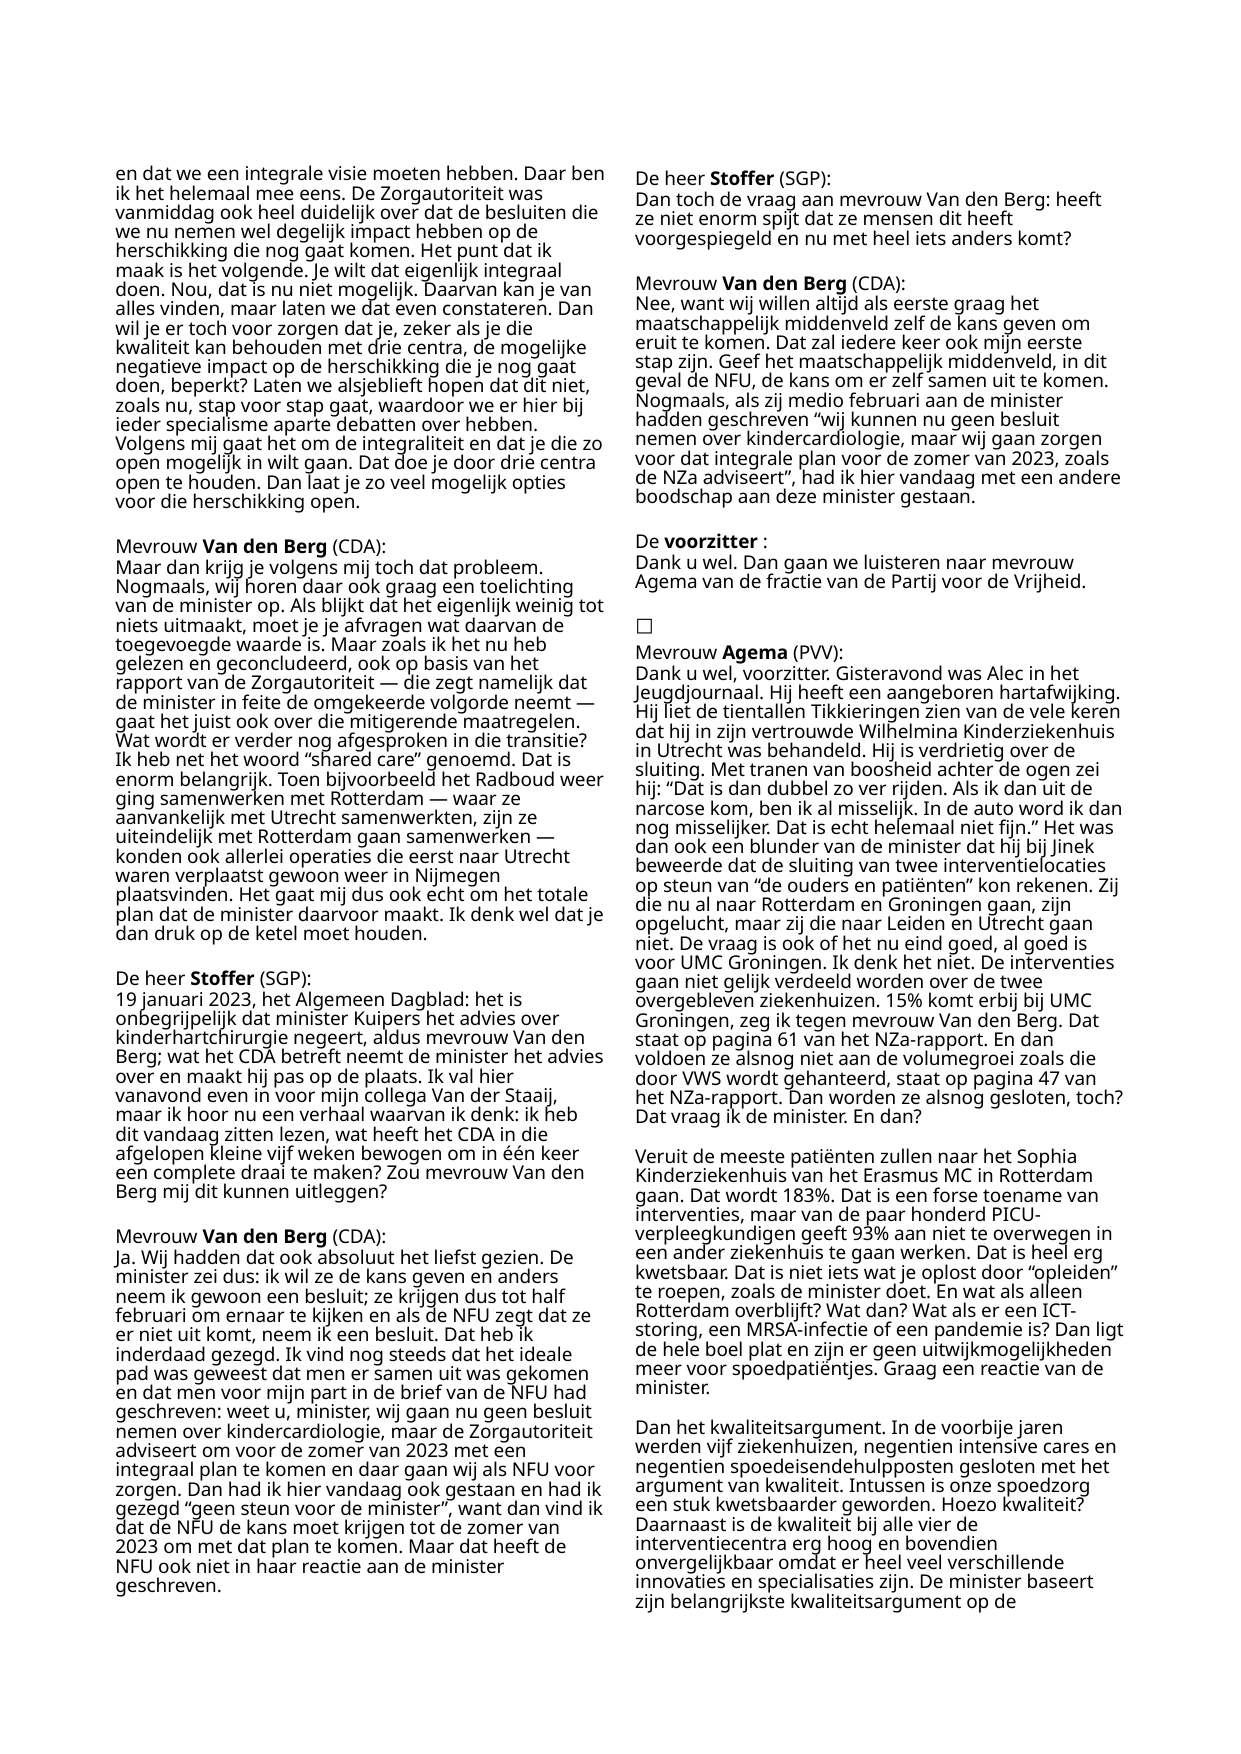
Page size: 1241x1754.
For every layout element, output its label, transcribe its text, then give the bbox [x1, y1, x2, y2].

text De heer Stoffer (SGP): [635, 165, 1125, 191]
text Nee, want wij willen altijd als eerste graag het maatschappelijk middenveld zelf de kans geven om eruit te komen. Dat zal iedere keer ook mijn eerste stap zijn. Geef het maatschappelijk middenveld, in dit geval de NFU, de kans om er zelf samen uit te komen. Nogmaals, als zij medio februari aan de minister hadden geschreven “wij kunnen nu geen besluit nemen over kindercardiologie, maar wij gaan zorgen voor dat integrale plan voor de zomer van 2023, zoals de NZa adviseert”, had ik hier vandaag met een andere boodschap aan deze minister gestaan. [635, 295, 1125, 507]
text Maar dan krijg je volgens mij toch dat probleem. Nogmaals, wij horen daar ook graag een toelichting van de minister op. Als blijkt dat het eigenlijk weinig tot niets uitmaakt, moet je je afvragen wat daarvan de toegevoegde waarde is. Maar zoals ik het nu heb gelezen en geconcludeerd, ook op basis van het rapport van de Zorgautoriteit — die zegt namelijk dat de minister in feite de omgekeerde volgorde neemt — gaat het juist ook over die mitigerende maatregelen. Wat wordt er verder nog afgesproken in die transitie? Ik heb net het woord “shared care” genoemd. Dat is enorm belangrijk. Toen bijvoorbeeld het Radboud weer ging samenwerken met Rotterdam — waar ze aanvankelijk met Utrecht samenwerkten, zijn ze uiteindelijk met Rotterdam gaan samenwerken — konden ook allerlei operaties die eerst naar Utrecht waren verplaatst gewoon weer in Nijmegen plaatsvinden. Het gaat mij dus ook echt om het totale plan dat de minister daarvoor maakt. Ik denk wel dat je dan druk op de ketel moet houden. [115, 559, 605, 944]
text Mevrouw Agema (PVV): [635, 639, 1125, 665]
text De heer Stoffer (SGP): [115, 965, 605, 991]
text Mevrouw Van den Berg (CDA): [115, 1223, 605, 1249]
text en dat we een integrale visie moeten hebben. Daar ben ik het helemaal mee eens. De Zorgautoriteit was vanmiddag ook heel duidelijk over dat de besluiten die we nu nemen wel degelijk impact hebben op de herschikking die nog gaat komen. Het punt dat ik maak is het volgende. Je wilt dat eigenlijk integraal doen. Nou, dat is nu niet mogelijk. Daarvan kan je van alles vinden, maar laten we dat even constateren. Dan wil je er toch voor zorgen dat je, zeker als je die kwaliteit kan behouden met drie centra, de mogelijke negatieve impact op de herschikking die je nog gaat doen, beperkt? Laten we alsjeblieft hopen dat dit niet, zoals nu, stap voor stap gaat, waardoor we er hier bij ieder specialisme aparte debatten over hebben. Volgens mij gaat het om de integraliteit en dat je die zo open mogelijk in wilt gaan. Dat doe je door drie centra open te houden. Dan laat je zo veel mogelijk opties voor die herschikking open. [115, 165, 605, 512]
text Dank u wel, voorzitter. Gisteravond was Alec in het Jeugdjournaal. Hij heeft een aangeboren hartafwijking. Hij liet de tientallen Tikkieringen zien van de vele keren dat hij in zijn vertrouwde Wilhelmina Kinderziekenhuis in Utrecht was behandeld. Hij is verdrietig over de sluiting. Met tranen van boosheid achter de ogen zei hij: “Dat is dan dubbel zo ver rijden. Als ik dan uit de narcose kom, ben ik al misselijk. In de auto word ik dan nog misselijker. Dat is echt helemaal niet fijn.” Het was dan ook een blunder van de minister dat hij bij Jinek beweerde dat de sluiting van twee interventielocaties op steun van “de ouders en patiënten” kon rekenen. Zij die nu al naar Rotterdam en Groningen gaan, zijn opgelucht, maar zij die naar Leiden en Utrecht gaan niet. De vraag is ook of het nu eind goed, al goed is voor UMC Groningen. Ik denk het niet. De interventies gaan niet gelijk verdeeld worden over de twee overgebleven ziekenhuizen. 15% komt erbij bij UMC Groningen, zeg ik tegen mevrouw Van den Berg. Dat staat op pagina 61 van het NZa-rapport. En dan voldoen ze alsnog niet aan de volumegroei zoals die door VWS wordt gehanteerd, staat op pagina 47 van het NZa-rapport. Dan worden ze alsnog gesloten, toch? Dat vraag ik de minister. En dan? [635, 665, 1125, 1127]
text Ja. Wij hadden dat ook absoluut het liefst gezien. De minister zei dus: ik wil ze de kans geven en anders neem ik gewoon een besluit; ze krijgen dus tot half februari om ernaar te kijken en als de NFU zegt dat ze er niet uit komt, neem ik een besluit. Dat heb ik inderdaad gezegd. Ik vind nog steeds dat het ideale pad was geweest dat men er samen uit was gekomen en dat men voor mijn part in de brief van de NFU had geschreven: weet u, minister, wij gaan nu geen besluit nemen over kindercardiologie, maar de Zorgautoriteit adviseert om voor de zomer van 2023 met een integraal plan te komen en daar gaan wij als NFU voor zorgen. Dan had ik hier vandaag ook gestaan en had ik gezegd “geen steun voor de minister”, want dan vind ik dat de NFU de kans moet krijgen tot de zomer van 2023 om met dat plan te komen. Maar dat heeft de NFU ook niet in haar reactie aan de minister geschreven. [115, 1249, 605, 1596]
text ⬜ [635, 613, 1125, 639]
text Mevrouw Van den Berg (CDA): [635, 270, 1125, 295]
text Veruit de meeste patiënten zullen naar het Sophia Kinderziekenhuis van het Erasmus MC in Rotterdam gaan. Dat wordt 183%. Dat is een forse toename van interventies, maar van de paar honderd PICU-verpleegkundigen geeft 93% aan niet te overwegen in een ander ziekenhuis te gaan werken. Dat is heel erg kwetsbaar. Dat is niet iets wat je oplost door “opleiden” te roepen, zoals de minister doet. En wat als alleen Rotterdam overblijft? Wat dan? Wat als er een ICT-storing, een MRSA-infectie of een pandemie is? Dan ligt de hele boel plat en zijn er geen uitwijkmogelijkheden meer voor spoedpatiëntjes. Graag een reactie van de minister. [635, 1148, 1125, 1398]
text Dank u wel. Dan gaan we luisteren naar mevrouw Agema van de fractie van de Partij voor de Vrijheid. [635, 554, 1125, 592]
text Mevrouw Van den Berg (CDA): [115, 533, 605, 559]
text De voorzitter : [635, 528, 1125, 554]
text 19 januari 2023, het Algemeen Dagblad: het is onbegrijpelijk dat minister Kuipers het advies over kinderhartchirurgie negeert, aldus mevrouw Van den Berg; wat het CDA betreft neemt de minister het advies over en maakt hij pas op de plaats. Ik val hier vanavond even in voor mijn collega Van der Staaij, maar ik hoor nu een verhaal waarvan ik denk: ik heb dit vandaag zitten lezen, wat heeft het CDA in die afgelopen kleine vijf weken bewogen om in één keer een complete draai te maken? Zou mevrouw Van den Berg mij dit kunnen uitleggen? [115, 991, 605, 1203]
text Dan toch de vraag aan mevrouw Van den Berg: heeft ze niet enorm spijt dat ze mensen dit heeft voorgespiegeld en nu met heel iets anders komt? [635, 191, 1125, 249]
text Dan het kwaliteitsargument. In de voorbije jaren werden vijf ziekenhuizen, negentien intensive cares en negentien spoedeisendehulpposten gesloten met het argument van kwaliteit. Intussen is onze spoedzorg een stuk kwetsbaarder geworden. Hoezo kwaliteit? Daarnaast is de kwaliteit bij alle vier de interventiecentra erg hoog en bovendien onvergelijkbaar omdat er heel veel verschillende innovaties en specialisaties zijn. De minister baseert zijn belangrijkste kwaliteitsargument op de [635, 1419, 1125, 1612]
